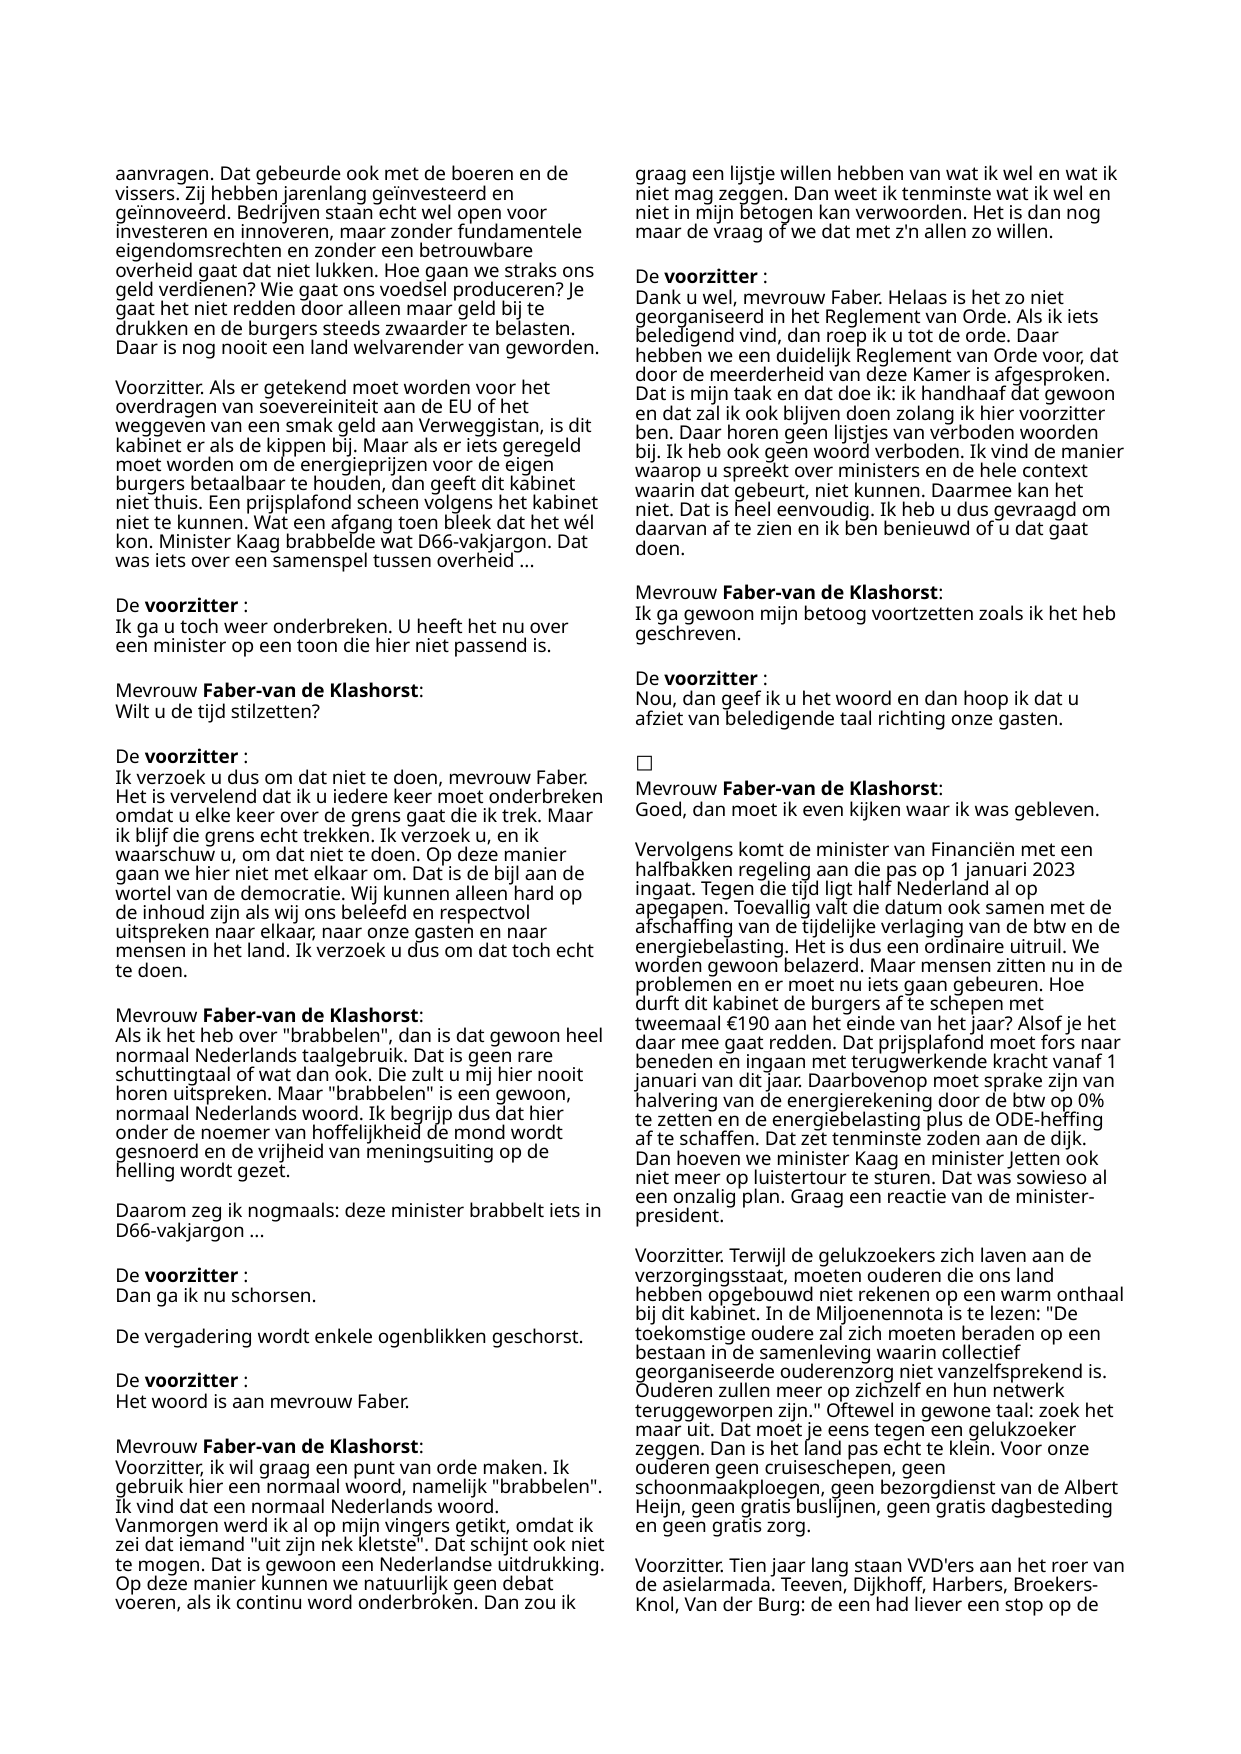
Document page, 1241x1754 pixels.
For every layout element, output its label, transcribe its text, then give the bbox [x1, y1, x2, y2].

text Mevrouw Faber-van de Klashorst: [115, 677, 605, 703]
text graag een lijstje willen hebben van wat ik wel en wat ik niet mag zeggen. Dan weet ik tenminste wat ik wel en niet in mijn betogen kan verwoorden. Het is dan nog maar de vraag of we dat met z'n allen zo willen. [635, 165, 1125, 242]
text Dan ga ik nu schorsen. [115, 1287, 605, 1307]
text Wilt u de tijd stilzetten? [115, 703, 605, 722]
text De vergadering wordt enkele ogenblikken geschorst. [115, 1328, 605, 1347]
text De voorzitter : [115, 592, 605, 618]
text Voorzitter. Tien jaar lang staan VVD'ers aan het roer van de asielarmada. Teeven, Dijkhoff, Harbers, Broekers-Knol, Van der Burg: de een had liever een stop op de [635, 1557, 1125, 1615]
text Nou, dan geef ik u het woord en dan hoop ik dat u afziet van beledigende taal richting onze gasten. [635, 690, 1125, 729]
text Mevrouw Faber-van de Klashorst: [635, 579, 1125, 605]
text Voorzitter. Als er getekend moet worden voor het overdragen van soevereiniteit aan de EU of het weggeven van een smak geld aan Verweggistan, is dit kabinet er als de kippen bij. Maar als er iets geregeld moet worden om de energieprijzen voor de eigen burgers betaalbaar te houden, dan geeft dit kabinet niet thuis. Een prijsplafond scheen volgens het kabinet niet te kunnen. Wat een afgang toen bleek dat het wél kon. Minister Kaag brabbelde wat D66-vakjargon. Dat was iets over een samenspel tussen overheid ... [115, 379, 605, 571]
text Mevrouw Faber-van de Klashorst: [635, 776, 1125, 801]
text De voorzitter : [115, 743, 605, 769]
text Voorzitter, ik wil graag een punt van orde maken. Ik gebruik hier een normaal woord, namelijk "brabbelen". Ik vind dat een normaal Nederlands woord. Vanmorgen werd ik al op mijn vingers getikt, omdat ik zei dat iemand "uit zijn nek kletste". Dat schijnt ook niet te mogen. Dat is gewoon een Nederlandse uitdrukking. Op deze manier kunnen we natuurlijk geen debat voeren, als ik continu word onderbroken. Dan zou ik [115, 1459, 605, 1613]
text aanvragen. Dat gebeurde ook met de boeren en de vissers. Zij hebben jarenlang geïnvesteerd en geïnnoveerd. Bedrijven staan echt wel open voor investeren en innoveren, maar zonder fundamentele eigendomsrechten en zonder een betrouwbare overheid gaat dat niet lukken. Hoe gaan we straks ons geld verdienen? Wie gaat ons voedsel produceren? Je gaat het niet redden door alleen maar geld bij te drukken en de burgers steeds zwaarder te belasten. Daar is nog nooit een land welvarender van geworden. [115, 165, 605, 358]
text ⬜ [635, 750, 1125, 776]
text Voorzitter. Terwijl de gelukzoekers zich laven aan de verzorgingsstaat, moeten ouderen die ons land hebben opgebouwd niet rekenen op een warm onthaal bij dit kabinet. In de Miljoenennota is te lezen: "De toekomstige oudere zal zich moeten beraden op een bestaan in de samenleving waarin collectief georganiseerde ouderenzorg niet vanzelfsprekend is. Ouderen zullen meer op zichzelf en hun netwerk teruggeworpen zijn." Oftewel in gewone taal: zoek het maar uit. Dat moet je eens tegen een gelukzoeker zeggen. Dan is het land pas echt te klein. Voor onze ouderen geen cruiseschepen, geen schoonmaakploegen, geen bezorgdienst van de Albert Heijn, geen gratis buslijnen, geen gratis dagbesteding en geen gratis zorg. [635, 1247, 1125, 1536]
text De voorzitter : [115, 1368, 605, 1393]
text Dank u wel, mevrouw Faber. Helaas is het zo niet georganiseerd in het Reglement van Orde. Als ik iets beledigend vind, dan roep ik u tot de orde. Daar hebben we een duidelijk Reglement van Orde voor, dat door de meerderheid van deze Kamer is afgesproken. Dat is mijn taak en dat doe ik: ik handhaaf dat gewoon en dat zal ik ook blijven doen zolang ik hier voorzitter ben. Daar horen geen lijstjes van verboden woorden bij. Ik heb ook geen woord verboden. Ik vind de manier waarop u spreekt over ministers en de hele context waarin dat gebeurt, niet kunnen. Daarmee kan het niet. Dat is heel eenvoudig. Ik heb u dus gevraagd om daarvan af te zien en ik ben benieuwd of u dat gaat doen. [635, 289, 1125, 559]
text Vervolgens komt de minister van Financiën met een halfbakken regeling aan die pas op 1 januari 2023 ingaat. Tegen die tijd ligt half Nederland al op apegapen. Toevallig valt die datum ook samen met de afschaffing van de tijdelijke verlaging van de btw en de energiebelasting. Het is dus een ordinaire uitruil. We worden gewoon belazerd. Maar mensen zitten nu in de problemen en er moet nu iets gaan gebeuren. Hoe durft dit kabinet de burgers af te schepen met tweemaal €190 aan het einde van het jaar? Alsof je het daar mee gaat redden. Dat prijsplafond moet fors naar beneden en ingaan met terugwerkende kracht vanaf 1 januari van dit jaar. Daarbovenop moet sprake zijn van halvering van de energierekening door de btw op 0% te zetten en de energiebelasting plus de ODE-heffing af te schaffen. Dat zet tenminste zoden aan de dijk. Dan hoeven we minister Kaag en minister Jetten ook niet meer op luistertour te sturen. Dat was sowieso al een onzalig plan. Graag een reactie van de minister-president. [635, 841, 1125, 1227]
text Ik verzoek u dus om dat niet te doen, mevrouw Faber. Het is vervelend dat ik u iedere keer moet onderbreken omdat u elke keer over de grens gaat die ik trek. Maar ik blijf die grens echt trekken. Ik verzoek u, en ik waarschuw u, om dat niet te doen. Op deze manier gaan we hier niet met elkaar om. Dat is de bijl aan de wortel van de democratie. Wij kunnen alleen hard op de inhoud zijn als wij ons beleefd en respectvol uitspreken naar elkaar, naar onze gasten en naar mensen in het land. Ik verzoek u dus om dat toch echt te doen. [115, 769, 605, 981]
text Ik ga u toch weer onderbreken. U heeft het nu over een minister op een toon die hier niet passend is. [115, 618, 605, 657]
text Mevrouw Faber-van de Klashorst: [115, 1433, 605, 1459]
text Het woord is aan mevrouw Faber. [115, 1393, 605, 1413]
text De voorzitter : [115, 1262, 605, 1287]
text Als ik het heb over "brabbelen", dan is dat gewoon heel normaal Nederlands taalgebruik. Dat is geen rare schuttingtaal of wat dan ook. Die zult u mij hier nooit horen uitspreken. Maar "brabbelen" is een gewoon, normaal Nederlands woord. Ik begrijp dus dat hier onder de noemer van hoffelijkheid de mond wordt gesnoerd en de vrijheid van meningsuiting op de helling wordt gezet. [115, 1027, 605, 1182]
text Ik ga gewoon mijn betoog voortzetten zoals ik het heb geschreven. [635, 605, 1125, 644]
text Daarom zeg ik nogmaals: deze minister brabbelt iets in D66-vakjargon ... [115, 1202, 605, 1241]
text De voorzitter : [635, 263, 1125, 289]
text Goed, dan moet ik even kijken waar ik was gebleven. [635, 801, 1125, 821]
text Mevrouw Faber-van de Klashorst: [115, 1002, 605, 1027]
text De voorzitter : [635, 665, 1125, 690]
